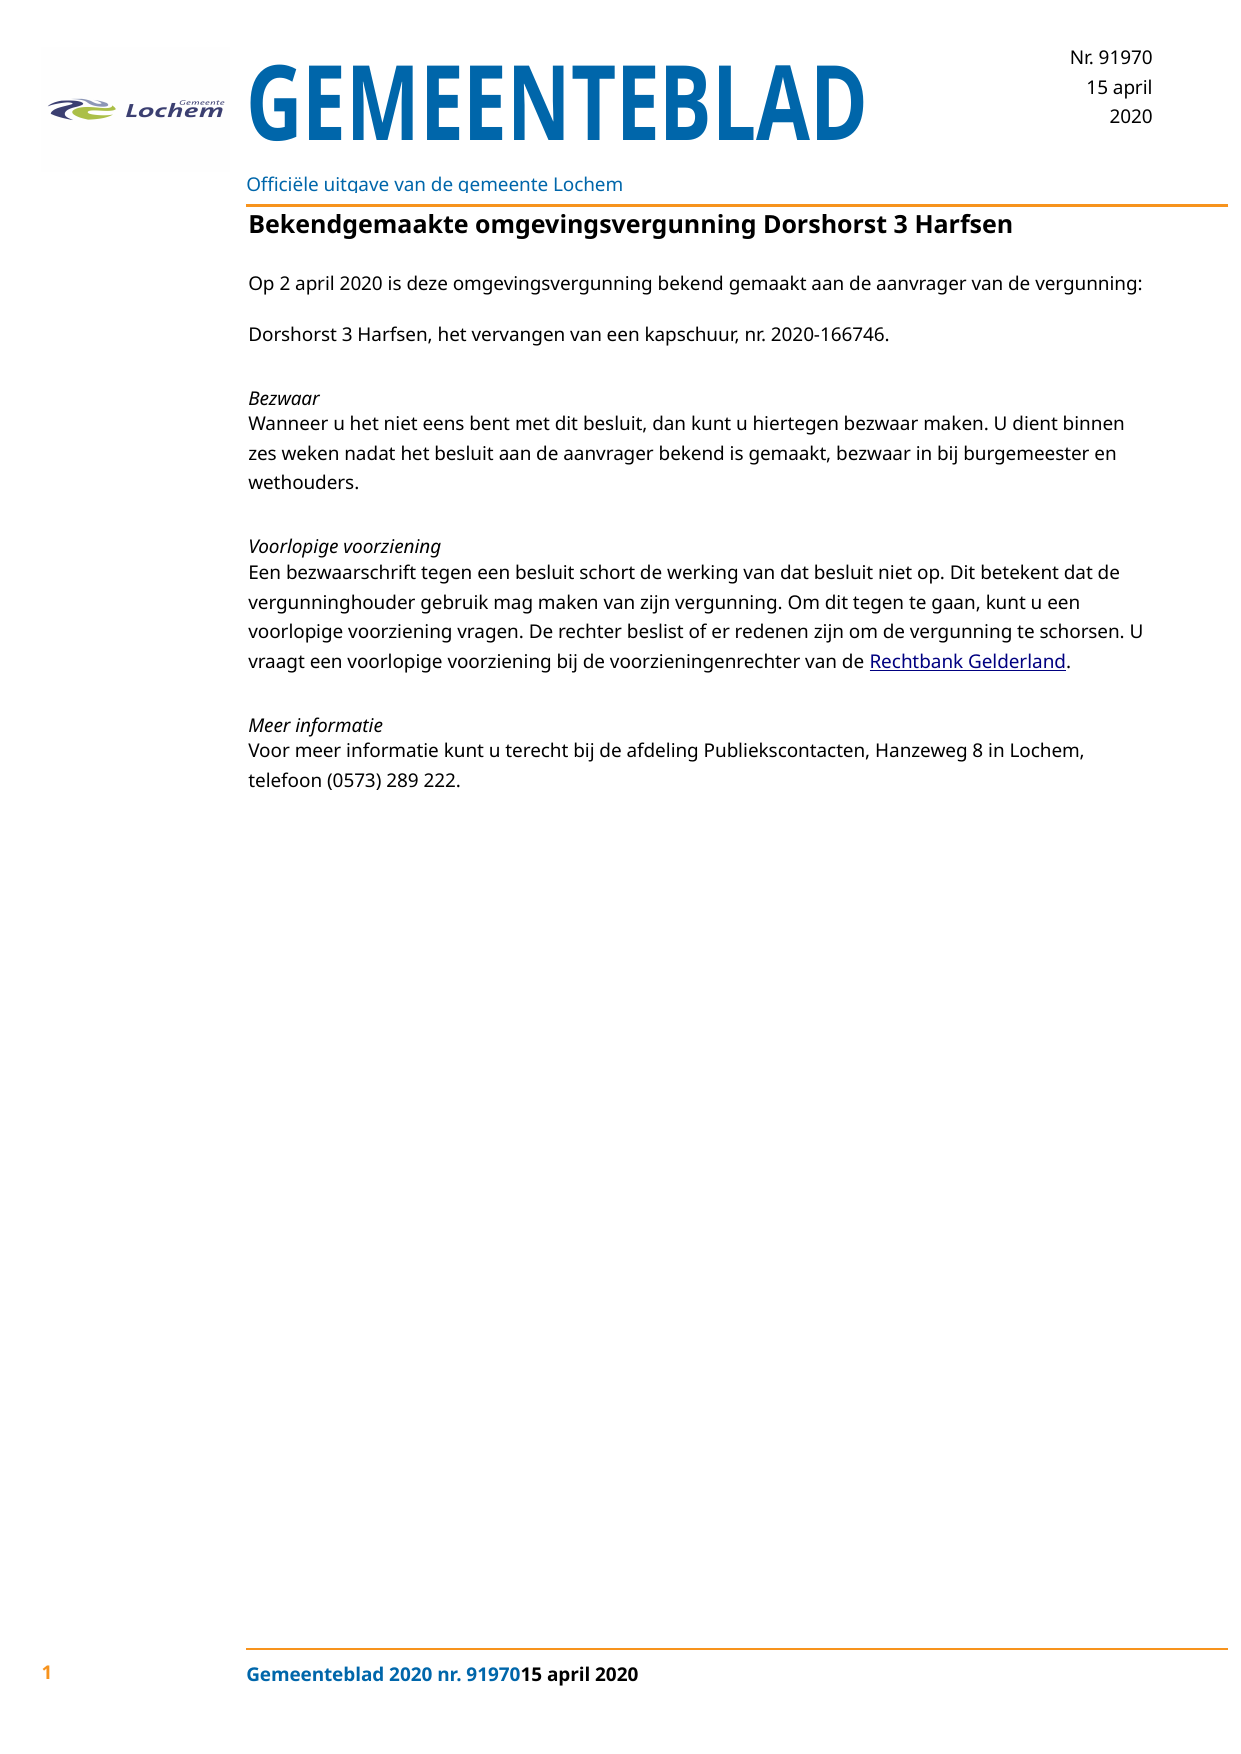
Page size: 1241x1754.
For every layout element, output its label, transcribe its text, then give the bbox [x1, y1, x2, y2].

text Voorlopige voorziening [248, 533, 1152, 559]
text Bekendgemaakte omgevingsvergunning Dorshorst 3 Harfsen [248, 207, 1152, 241]
text Dorshorst 3 Harfsen, het vervangen van een kapschuur, nr. 2020-166746. [248, 321, 1152, 346]
text Voor meer informatie kunt u terecht bij de afdeling Publiekscontacten, Hanzeweg 8 in Lochem, telefoon (0573) 289 222. [248, 738, 1152, 793]
text Op 2 april 2020 is deze omgevingsvergunning bekend gemaakt aan de aanvrager van de vergunning: [248, 270, 1152, 296]
text Bezwaar [248, 385, 1152, 410]
text Wanneer u het niet eens bent met dit besluit, dan kunt u hiertegen bezwaar maken. U dient binnen zes weken nadat het besluit aan de aanvrager bekend is gemaakt, bezwaar in bij burgemeester en wethouders. [248, 410, 1152, 495]
text Een bezwaarschrift tegen een besluit schort de werking van dat besluit niet op. Dit betekent dat de vergunninghouder gebruik mag maken van zijn vergunning. Om dit tegen te gaan, kunt u een voorlopige voorziening vragen. De rechter beslist of er redenen zijn om de vergunning te schorsen. U vraagt een voorlopige voorziening bij de voorzieningenrechter van de Rechtbank Gelderland. [248, 559, 1152, 674]
text Meer informatie [248, 712, 1152, 738]
picture [41, 47, 231, 172]
